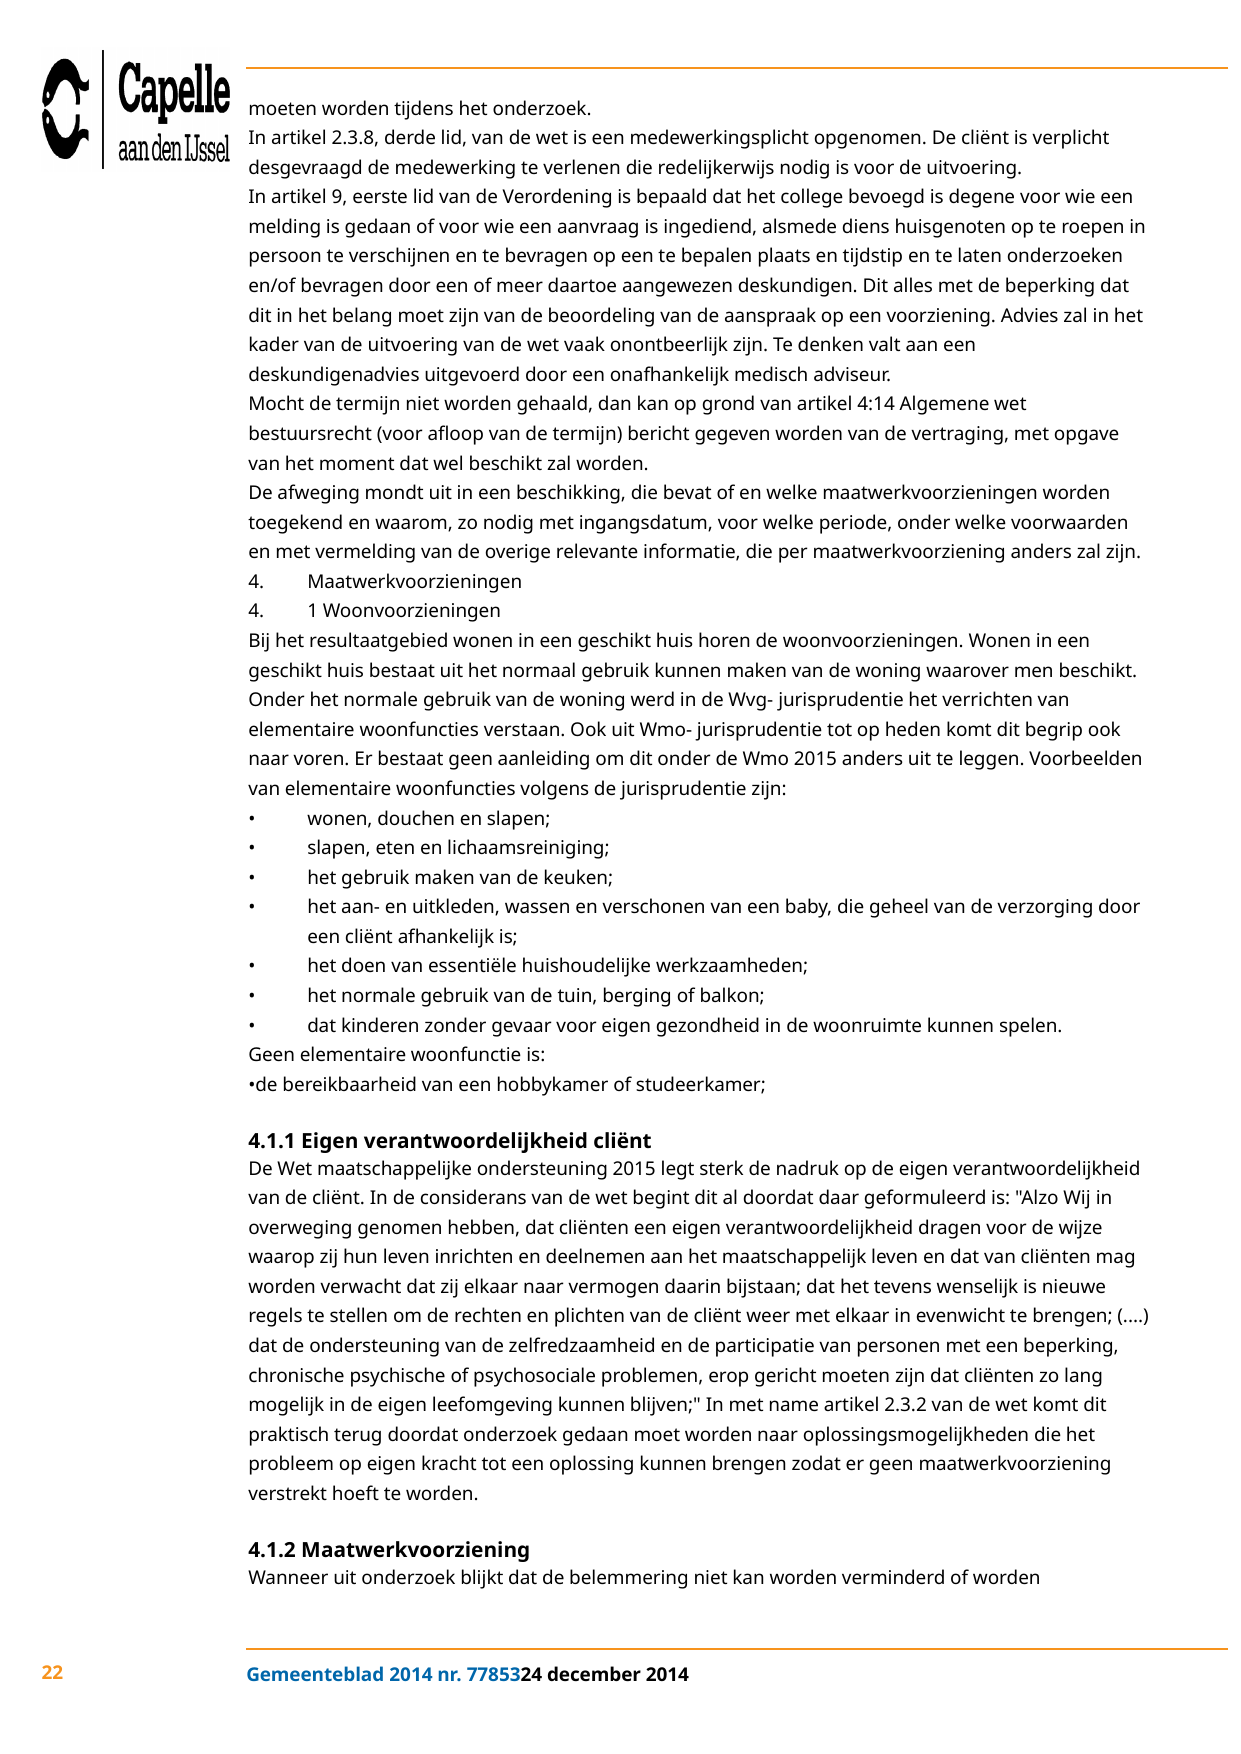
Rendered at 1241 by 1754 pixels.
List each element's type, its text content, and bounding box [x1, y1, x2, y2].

list slapen, eten en lichaamsreiniging; [248, 834, 1152, 860]
text In artikel 2.3.8, derde lid, van de wet is een medewerkingsplicht opgenomen. De cliënt is verplicht desgevraagd de medewerking te verlenen die redelijkerwijs nodig is voor de uitvoering. [248, 124, 1152, 180]
text Geen elementaire woonfunctie is: [248, 1041, 1152, 1067]
list Maatwerkvoorzieningen [248, 568, 1152, 594]
text Wanneer uit onderzoek blijkt dat de belemmering niet kan worden verminderd of worden [248, 1564, 1152, 1590]
list het aan- en uitkleden, wassen en verschonen van een baby, die geheel van de verzorging door een cliënt afhankelijk is; [248, 893, 1152, 949]
picture [41, 47, 231, 172]
text 4.1.2 Maatwerkvoorziening [248, 1536, 1152, 1564]
text Bij het resultaatgebied wonen in een geschikt huis horen de woonvoorzieningen. Wonen in een geschikt huis bestaat uit het normaal gebruik kunnen maken van de woning waarover men beschikt. Onder het normale gebruik van de woning werd in de Wvg- jurisprudentie het verrichten van elementaire woonfuncties verstaan. Ook uit Wmo- jurisprudentie tot op heden komt dit begrip ook naar voren. Er bestaat geen aanleiding om dit onder de Wmo 2015 anders uit te leggen. Voorbeelden van elementaire woonfuncties volgens de jurisprudentie zijn: [248, 627, 1152, 801]
text 4.1.1 Eigen verantwoordelijkheid cliënt [248, 1126, 1152, 1155]
list het doen van essentiële huishoudelijke werkzaamheden; [248, 953, 1152, 978]
text •de bereikbaarheid van een hobbykamer of studeerkamer; [248, 1071, 1152, 1097]
text Mocht de termijn niet worden gehaald, dan kan op grond van artikel 4:14 Algemene wet bestuursrecht (voor afloop van de termijn) bericht gegeven worden van de vertraging, met opgave van het moment dat wel beschikt zal worden. [248, 391, 1152, 476]
text In artikel 9, eerste lid van de Verordening is bepaald dat het college bevoegd is degene voor wie een melding is gedaan of voor wie een aanvraag is ingediend, alsmede diens huisgenoten op te roepen in persoon te verschijnen en te bevragen op een te bepalen plaats en tijdstip en te laten onderzoeken en/of bevragen door een of meer daartoe aangewezen deskundigen. Dit alles met de beperking dat dit in het belang moet zijn van de beoordeling van de aanspraak op een voorziening. Advies zal in het kader van de uitvoering van de wet vaak onontbeerlijk zijn. Te denken valt aan een deskundigenadvies uitgevoerd door een onafhankelijk medisch adviseur. [248, 183, 1152, 387]
list dat kinderen zonder gevaar voor eigen gezondheid in de woonruimte kunnen spelen. [248, 1012, 1152, 1038]
text De Wet maatschappelijke ondersteuning 2015 legt sterk de nadruk op de eigen verantwoordelijkheid van de cliënt. In de considerans van de wet begint dit al doordat daar geformuleerd is: "Alzo Wij in overweging genomen hebben, dat cliënten een eigen verantwoordelijkheid dragen voor de wijze waarop zij hun leven inrichten en deelnemen aan het maatschappelijk leven en dat van cliënten mag worden verwacht dat zij elkaar naar vermogen daarin bijstaan; dat het tevens wenselijk is nieuwe regels te stellen om de rechten en plichten van de cliënt weer met elkaar in evenwicht te brengen; (....) dat de ondersteuning van de zelfredzaamheid en de participatie van personen met een beperking, chronische psychische of psychosociale problemen, erop gericht moeten zijn dat cliënten zo lang mogelijk in de eigen leefomgeving kunnen blijven;" In met name artikel 2.3.2 van de wet komt dit praktisch terug doordat onderzoek gedaan moet worden naar oplossingsmogelijkheden die het probleem op eigen kracht tot een oplossing kunnen brengen zodat er geen maatwerkvoorziening verstrekt hoeft te worden. [248, 1155, 1152, 1506]
list wonen, douchen en slapen; [248, 805, 1152, 831]
list 1 Woonvoorzieningen [248, 598, 1152, 623]
text De afweging mondt uit in een beschikking, die bevat of en welke maatwerkvoorzieningen worden toegekend en waarom, zo nodig met ingangsdatum, voor welke periode, onder welke voorwaarden en met vermelding van de overige relevante informatie, die per maatwerkvoorziening anders zal zijn. [248, 479, 1152, 564]
text moeten worden tijdens het onderzoek. [248, 95, 1152, 121]
list het normale gebruik van de tuin, berging of balkon; [248, 982, 1152, 1008]
list het gebruik maken van de keuken; [248, 864, 1152, 890]
